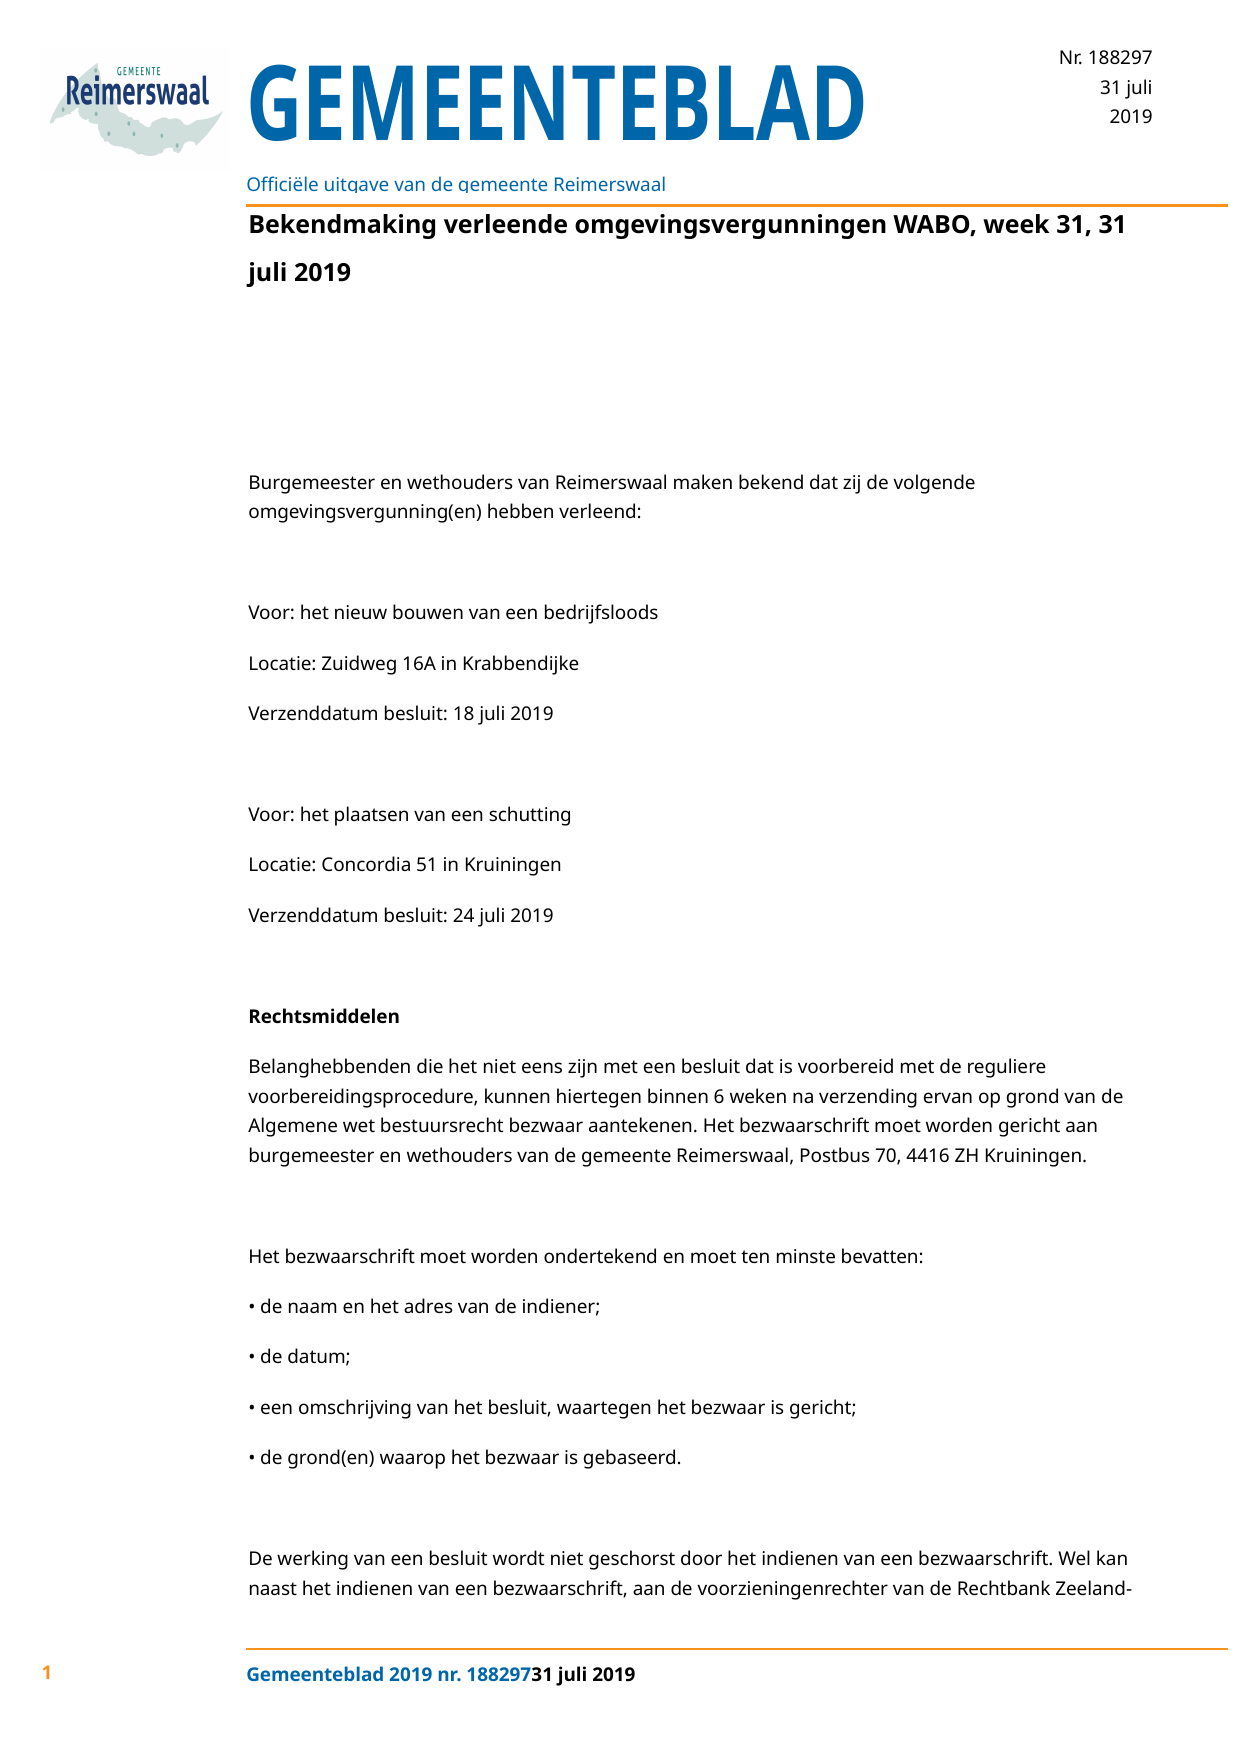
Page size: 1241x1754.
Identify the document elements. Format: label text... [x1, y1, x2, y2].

text • een omschrijving van het besluit, waartegen het bezwaar is gericht; [248, 1394, 1152, 1420]
picture [41, 47, 231, 172]
text • de grond(en) waarop het bezwaar is gebaseerd. [248, 1444, 1152, 1470]
text Voor: het plaatsen van een schutting [248, 801, 1152, 827]
text Verzenddatum besluit: 18 juli 2019 [248, 700, 1152, 726]
text Bekendmaking verleende omgevingsvergunningen WABO, week 31, 31 juli 2019 [248, 207, 1152, 288]
text De werking van een besluit wordt niet geschorst door het indienen van een bezwaarschrift. Wel kan naast het indienen van een bezwaarschrift, aan de voorzieningenrechter van de Rechtbank Zeeland- [248, 1545, 1152, 1601]
text Verzenddatum besluit: 24 juli 2019 [248, 902, 1152, 928]
text • de datum; [248, 1344, 1152, 1369]
text Belanghebbenden die het niet eens zijn met een besluit dat is voorbereid met de reguliere voorbereidingsprocedure, kunnen hiertegen binnen 6 weken na verzending ervan op grond van de Algemene wet bestuursrecht bezwaar aantekenen. Het bezwaarschrift moet worden gericht aan burgemeester en wethouders van de gemeente Reimerswaal, Postbus 70, 4416 ZH Kruiningen. [248, 1053, 1152, 1168]
text Het bezwaarschrift moet worden ondertekend en moet ten minste bevatten: [248, 1243, 1152, 1269]
text Rechtsmiddelen [248, 1003, 1152, 1029]
text Voor: het nieuw bouwen van een bedrijfsloods [248, 599, 1152, 625]
text • de naam en het adres van de indiener; [248, 1293, 1152, 1319]
text Locatie: Zuidweg 16A in Krabbendijke [248, 650, 1152, 676]
text Locatie: Concordia 51 in Kruiningen [248, 852, 1152, 877]
text Burgemeester en wethouders van Reimerswaal maken bekend dat zij de volgende omgevingsvergunning(en) hebben verleend: [248, 469, 1152, 524]
